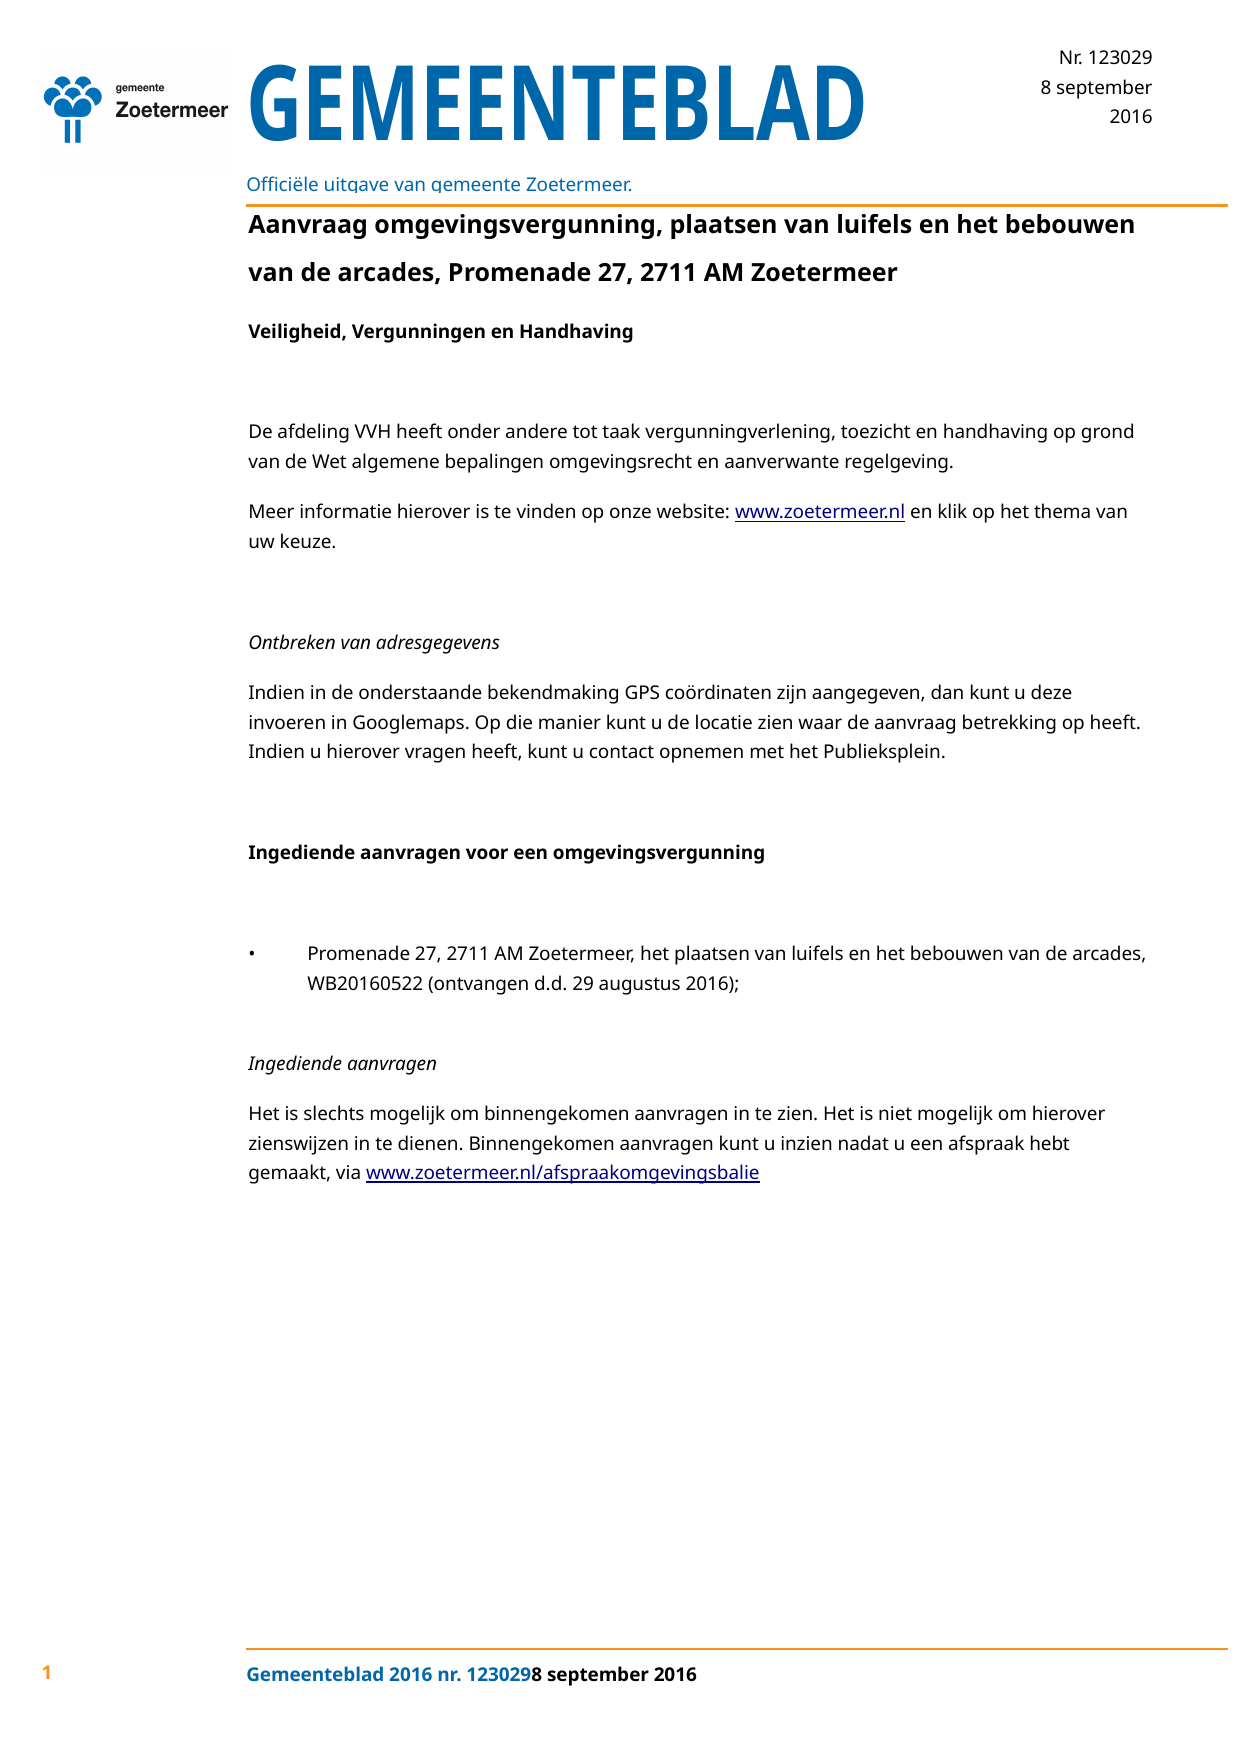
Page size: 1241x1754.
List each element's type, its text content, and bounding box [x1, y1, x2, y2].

text Ontbreken van adresgegevens [248, 629, 1152, 655]
text Ingediende aanvragen [248, 1050, 1152, 1076]
picture [41, 47, 231, 172]
text Meer informatie hierover is te vinden op onze website: www.zoetermeer.nl en klik op het thema van uw keuze. [248, 499, 1152, 554]
text De afdeling VVH heeft onder andere tot taak vergunningverlening, toezicht en handhaving op grond van de Wet algemene bepalingen omgevingsrecht en aanverwante regelgeving. [248, 419, 1152, 474]
text Het is slechts mogelijk om binnengekomen aanvragen in te zien. Het is niet mogelijk om hierover zienswijzen in te dienen. Binnengekomen aanvragen kunt u inzien nadat u een afspraak hebt gemaakt, via www.zoetermeer.nl/afspraakomgevingsbalie [248, 1100, 1152, 1185]
text Veiligheid, Vergunningen en Handhaving [248, 318, 1152, 344]
text Indien in de onderstaande bekendmaking GPS coördinaten zijn aangegeven, dan kunt u deze invoeren in Googlemaps. Op die manier kunt u de locatie zien waar de aanvraag betrekking op heeft. Indien u hierover vragen heeft, kunt u contact opnemen met het Publieksplein. [248, 679, 1152, 764]
text Ingediende aanvragen voor een omgevingsvergunning [248, 839, 1152, 865]
text Aanvraag omgevingsvergunning, plaatsen van luifels en het bebouwen van de arcades, Promenade 27, 2711 AM Zoetermeer [248, 207, 1152, 288]
list Promenade 27, 2711 AM Zoetermeer, het plaatsen van luifels en het bebouwen van de arcades, WB20160522 (ontvangen d.d. 29 augustus 2016); [248, 940, 1152, 996]
